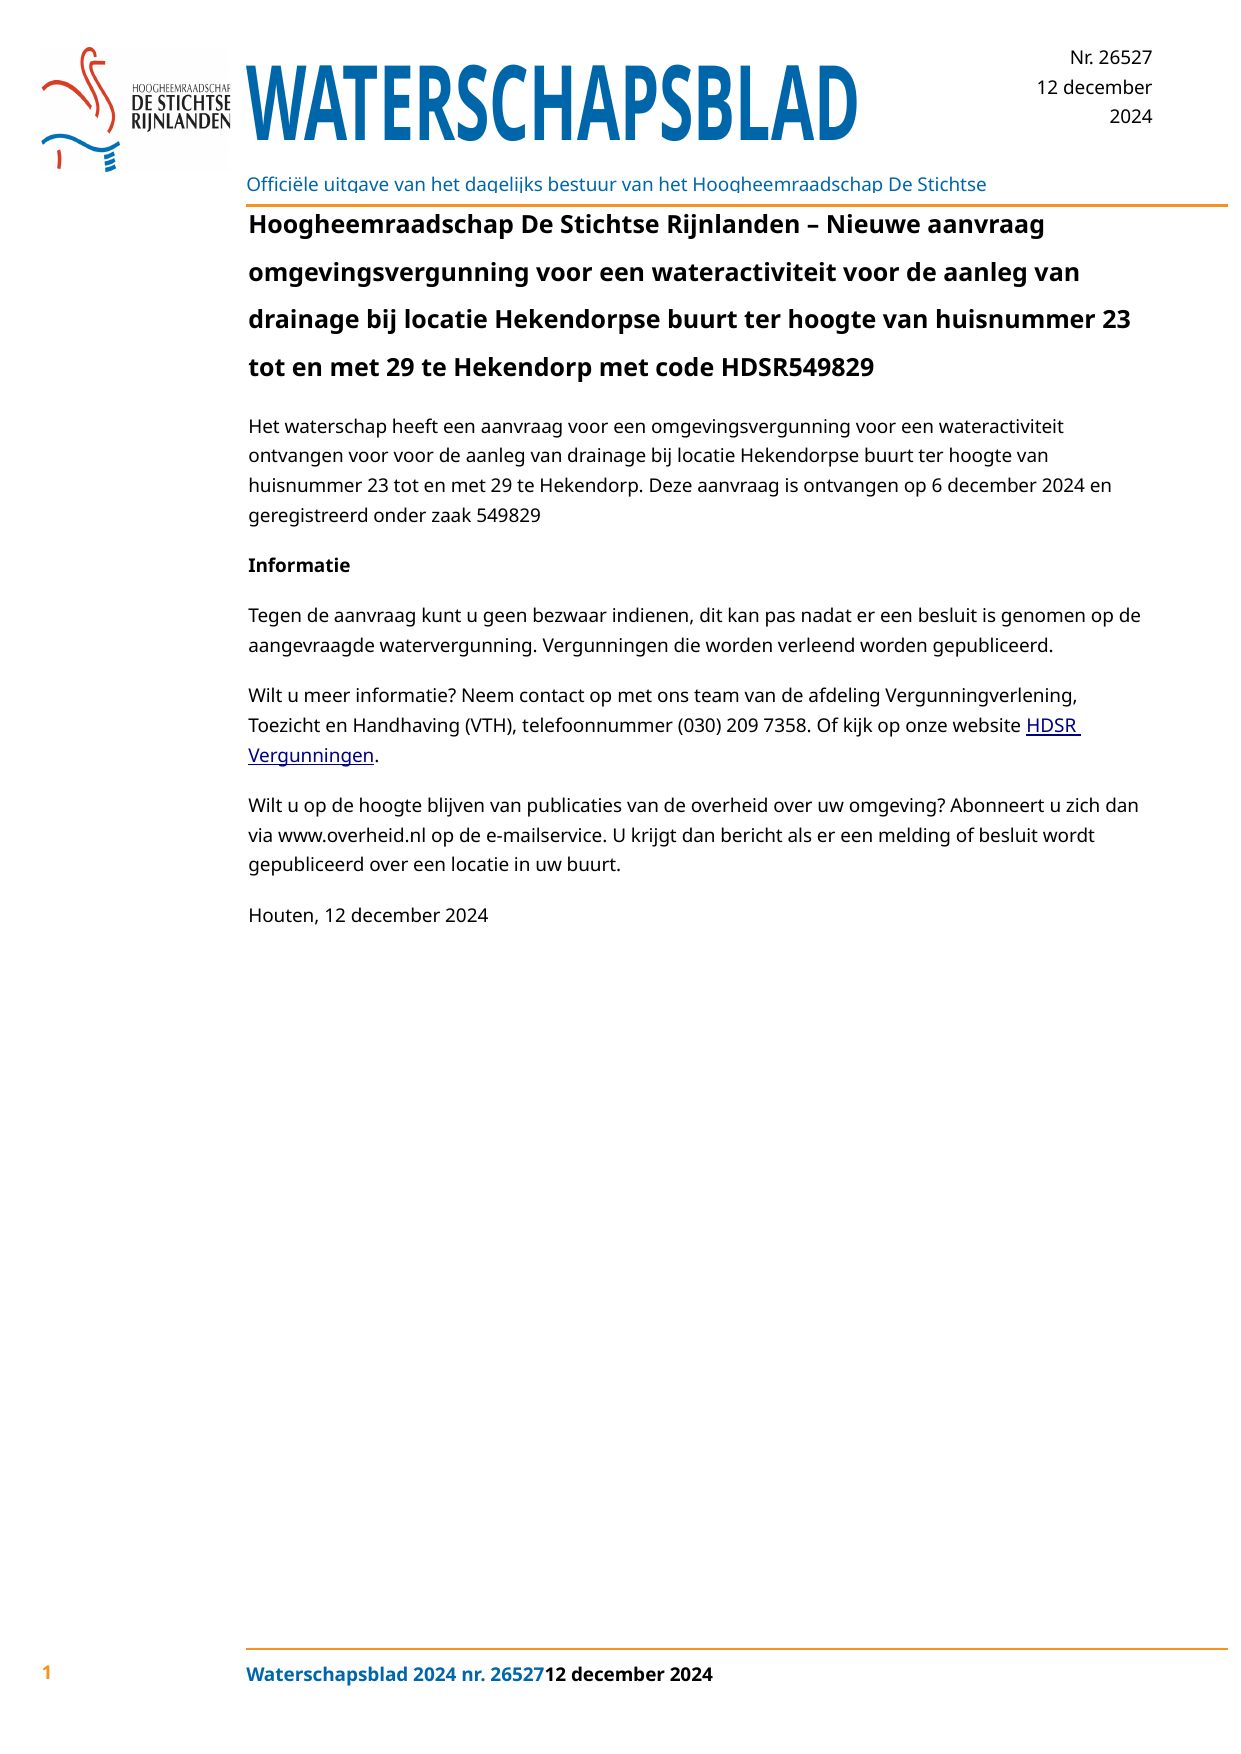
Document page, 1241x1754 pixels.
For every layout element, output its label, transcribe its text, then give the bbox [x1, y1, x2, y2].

text Houten, 12 december 2024 [248, 902, 1152, 928]
text Het waterschap heeft een aanvraag voor een omgevingsvergunning voor een wateractiviteit ontvangen voor voor de aanleg van drainage bij locatie Hekendorpse buurt ter hoogte van huisnummer 23 tot en met 29 te Hekendorp. Deze aanvraag is ontvangen op 6 december 2024 en geregistreerd onder zaak 549829 [248, 413, 1152, 528]
text Informatie [248, 552, 1152, 578]
text Wilt u op de hoogte blijven van publicaties van de overheid over uw omgeving? Abonneert u zich dan via www.overheid.nl op de e-mailservice. U krijgt dan bericht als er een melding of besluit wordt gepubliceerd over een locatie in uw buurt. [248, 792, 1152, 877]
text Tegen de aanvraag kunt u geen bezwaar indienen, dit kan pas nadat er een besluit is genomen op de aangevraagde watervergunning. Vergunningen die worden verleend worden gepubliceerd. [248, 603, 1152, 658]
text Wilt u meer informatie? Neem contact op met ons team van de afdeling Vergunningverlening, Toezicht en Handhaving (VTH), telefoonnummer (030) 209 7358. Of kijk op onze website HDSR Vergunningen. [248, 683, 1152, 768]
text Hoogheemraadschap De Stichtse Rijnlanden – Nieuwe aanvraag omgevingsvergunning voor een wateractiviteit voor de aanleg van drainage bij locatie Hekendorpse buurt ter hoogte van huisnummer 23 tot en met 29 te Hekendorp met code HDSR549829 [248, 207, 1152, 384]
picture [41, 47, 231, 172]
